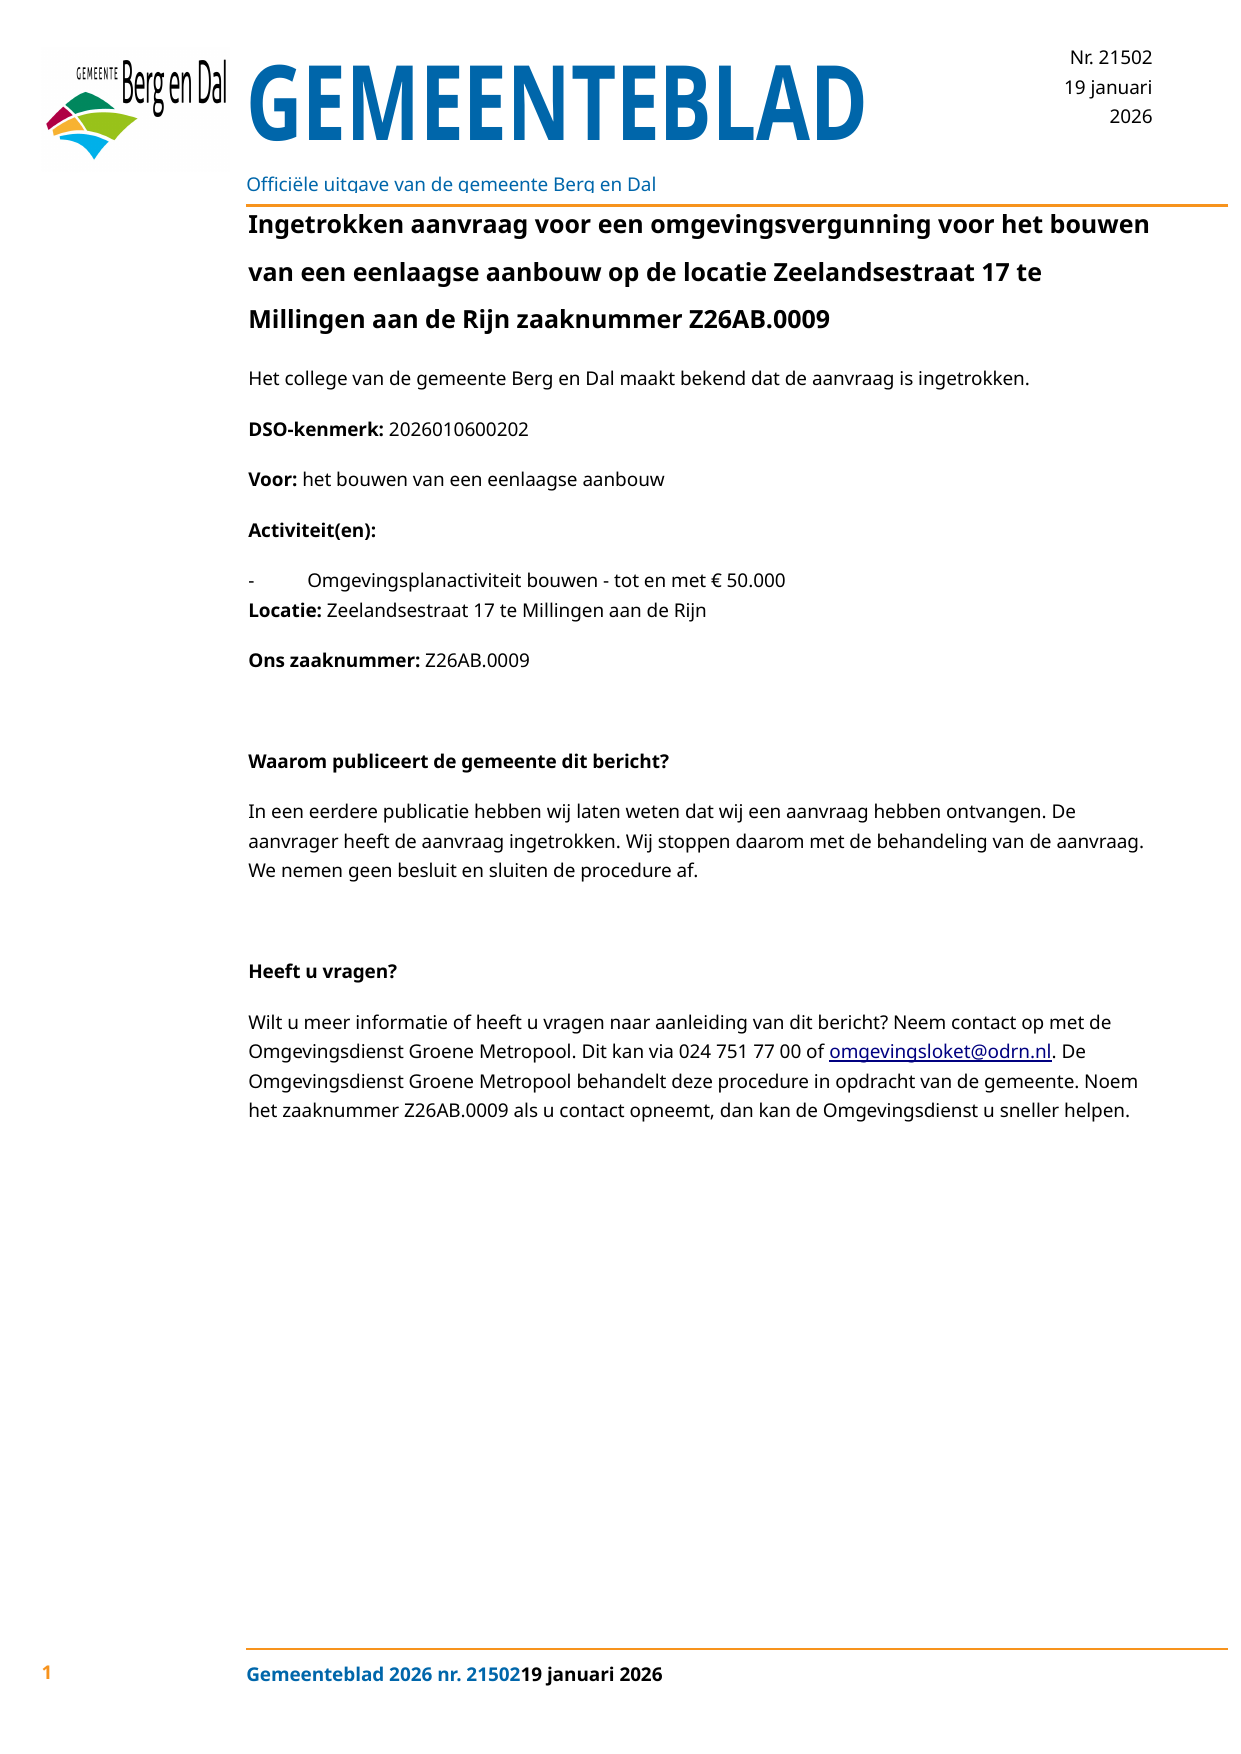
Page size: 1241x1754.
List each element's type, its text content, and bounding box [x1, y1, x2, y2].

text Wilt u meer informatie of heeft u vragen naar aanleiding van dit bericht? Neem contact op met de Omgevingsdienst Groene Metropool. Dit kan via 024 751 77 00 of omgevingsloket@odrn.nl. De Omgevingsdienst Groene Metropool behandelt deze procedure in opdracht van de gemeente. Noem het zaaknummer Z26AB.0009 als u contact opneemt, dan kan de Omgevingsdienst u sneller helpen. [248, 1009, 1152, 1123]
text Het college van de gemeente Berg en Dal maakt bekend dat de aanvraag is ingetrokken. [248, 366, 1152, 391]
text Heeft u vragen? [248, 958, 1152, 984]
list Omgevingsplanactiviteit bouwen - tot en met € 50.000 [248, 567, 1152, 593]
text Waarom publiceert de gemeente dit bericht? [248, 748, 1152, 774]
picture [41, 47, 231, 172]
text DSO-kenmerk: 2026010600202 [248, 416, 1152, 442]
text Activiteit(en): [248, 517, 1152, 542]
text Ons zaaknummer: Z26AB.0009 [248, 647, 1152, 673]
text Locatie: Zeelandsestraat 17 te Millingen aan de Rijn [248, 597, 1152, 622]
text Voor: het bouwen van een eenlaagse aanbouw [248, 466, 1152, 492]
text Ingetrokken aanvraag voor een omgevingsvergunning voor het bouwen van een eenlaagse aanbouw op de locatie Zeelandsestraat 17 te Millingen aan de Rijn zaaknummer Z26AB.0009 [248, 207, 1152, 336]
text In een eerdere publicatie hebben wij laten weten dat wij een aanvraag hebben ontvangen. De aanvrager heeft de aanvraag ingetrokken. Wij stoppen daarom met de behandeling van de aanvraag. We nemen geen besluit en sluiten de procedure af. [248, 798, 1152, 883]
